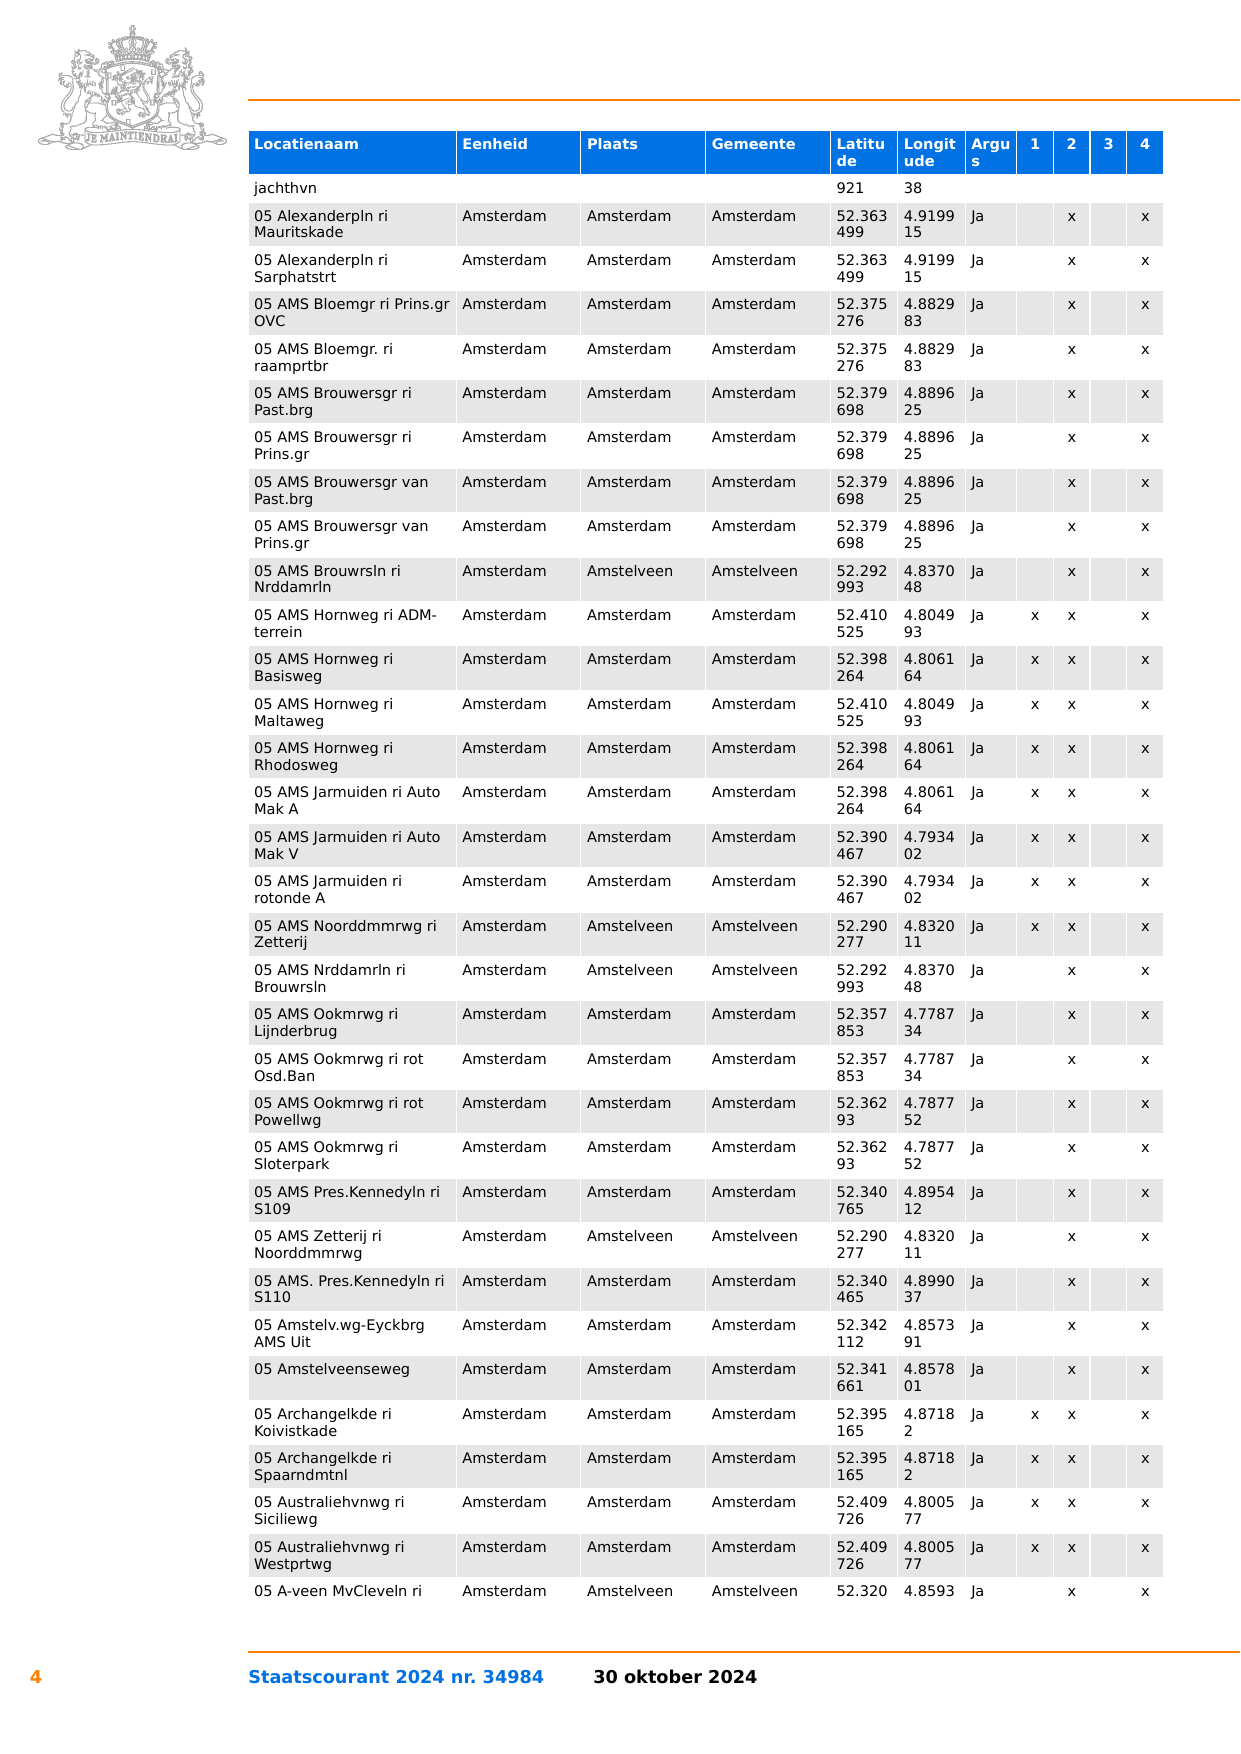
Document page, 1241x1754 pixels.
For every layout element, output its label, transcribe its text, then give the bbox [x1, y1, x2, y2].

table_cell x [1054, 691, 1089, 734]
table_cell x [1127, 203, 1163, 246]
table_cell Amsterdam [581, 513, 705, 557]
table_cell [706, 175, 830, 202]
table_cell [1054, 175, 1089, 202]
table_cell Amsterdam [706, 824, 830, 867]
table_cell Ja [966, 425, 1016, 468]
table_cell [1091, 380, 1126, 423]
table_cell Amsterdam [706, 1046, 830, 1089]
table_cell Amsterdam [581, 380, 705, 423]
table_cell x [1127, 425, 1163, 468]
table_cell Amsterdam [457, 913, 580, 956]
table_cell [1091, 646, 1126, 690]
table_cell [1091, 425, 1126, 468]
table_cell 05 Amstelveenseweg [249, 1356, 456, 1400]
table_cell x [1017, 824, 1053, 867]
table_cell Amsterdam [706, 1445, 830, 1488]
table_cell x [1127, 1578, 1163, 1605]
table_cell 05 AMS Hornweg ri Rhodosweg [249, 735, 456, 778]
table_cell Amsterdam [581, 1001, 705, 1045]
table_cell 921 [831, 175, 897, 202]
table_cell 05 Archangelkde ri Koivistkade [249, 1401, 456, 1444]
table_cell Ja [966, 1534, 1016, 1577]
table_cell x [1127, 1135, 1163, 1178]
table_cell Ja [966, 602, 1016, 645]
table_cell [1017, 291, 1053, 335]
table_cell 4.806164 [898, 735, 965, 778]
table_cell [1017, 957, 1053, 1000]
table_cell 4.806164 [898, 646, 965, 690]
table_cell Amsterdam [706, 602, 830, 645]
table_cell Amsterdam [581, 780, 705, 823]
table_cell Ja [966, 868, 1016, 912]
table_cell Amsterdam [706, 1401, 830, 1444]
table_cell x [1054, 336, 1089, 379]
table_cell Ja [966, 1356, 1016, 1400]
table_cell [1017, 175, 1053, 202]
table_cell [1091, 1445, 1126, 1488]
table_cell x [1054, 1046, 1089, 1089]
table_cell x [1127, 1046, 1163, 1089]
table_cell x [1017, 913, 1053, 956]
table_cell 05 AMS Brouwersgr van Past.brg [249, 469, 456, 512]
table_cell 4.882983 [898, 336, 965, 379]
table_cell Amsterdam [457, 203, 580, 246]
table_cell x [1127, 380, 1163, 423]
table_cell [1091, 469, 1126, 512]
table_cell 52.357853 [831, 1046, 897, 1089]
table_cell x [1054, 513, 1089, 557]
table_cell [1091, 1356, 1126, 1400]
table_cell x [1054, 1445, 1089, 1488]
table_cell Ja [966, 336, 1016, 379]
table_cell Amsterdam [457, 336, 580, 379]
table_cell 52.320 [831, 1578, 897, 1605]
table_cell [457, 175, 580, 202]
table_cell Amsterdam [706, 336, 830, 379]
table_cell Amsterdam [581, 1312, 705, 1355]
table_cell 52.341661 [831, 1356, 897, 1400]
table_cell Amsterdam [706, 247, 830, 290]
table_cell 52.363499 [831, 203, 897, 246]
table_cell 52.379698 [831, 469, 897, 512]
table_cell Amsterdam [581, 291, 705, 335]
table_cell 4.8593 [898, 1578, 965, 1605]
table_cell Amstelveen [706, 1578, 830, 1605]
table_cell 05 AMS Bloemgr ri Prins.gr OVC [249, 291, 456, 335]
table_cell x [1054, 1179, 1089, 1222]
table_cell 05 AMS. Pres.Kennedyln ri S110 [249, 1268, 456, 1311]
table_cell x [1127, 780, 1163, 823]
table_cell Ja [966, 1090, 1016, 1133]
table_cell 52.379698 [831, 380, 897, 423]
table_cell 52.340465 [831, 1268, 897, 1311]
table_cell [1091, 1135, 1126, 1178]
table_cell Ja [966, 203, 1016, 246]
table_cell [1091, 957, 1126, 1000]
table_cell Amsterdam [706, 1356, 830, 1400]
table_cell x [1054, 1001, 1089, 1045]
table_cell x [1017, 646, 1053, 690]
table_cell [1091, 1578, 1126, 1605]
table_cell 4.895412 [898, 1179, 965, 1222]
table_cell 05 AMS Ookmrwg ri Sloterpark [249, 1135, 456, 1178]
table_cell 52.379698 [831, 513, 897, 557]
table_cell 05 AMS Brouwersgr ri Past.brg [249, 380, 456, 423]
table_cell Amsterdam [581, 735, 705, 778]
table_cell Amstelveen [581, 1223, 705, 1267]
table_cell x [1054, 1268, 1089, 1311]
table_cell 4.889625 [898, 469, 965, 512]
table_cell Amsterdam [706, 735, 830, 778]
table_cell x [1054, 291, 1089, 335]
table_cell 4.919915 [898, 247, 965, 290]
table_cell [1127, 175, 1163, 202]
table_cell Amstelveen [581, 558, 705, 601]
table_cell 05 A-veen MvCleveln ri [249, 1578, 456, 1605]
table_cell x [1054, 602, 1089, 645]
table_cell x [1054, 646, 1089, 690]
table_cell x [1127, 824, 1163, 867]
table_cell Amstelveen [706, 913, 830, 956]
table_cell Amsterdam [706, 691, 830, 734]
table_cell Amsterdam [706, 469, 830, 512]
table_cell Ja [966, 780, 1016, 823]
table_cell Amsterdam [581, 602, 705, 645]
table_cell [966, 175, 1016, 202]
table_cell x [1054, 1135, 1089, 1178]
table_cell 52.398264 [831, 735, 897, 778]
table_cell [1017, 203, 1053, 246]
table_cell 4.889625 [898, 425, 965, 468]
table_cell 4.857801 [898, 1356, 965, 1400]
table_cell Amsterdam [706, 868, 830, 912]
table_cell Ja [966, 646, 1016, 690]
table_cell 4.87182 [898, 1445, 965, 1488]
table_cell Amstelveen [581, 957, 705, 1000]
table_header Eenheid [457, 131, 580, 174]
table_cell x [1054, 1312, 1089, 1355]
table_cell [1017, 336, 1053, 379]
table_cell [1017, 1356, 1053, 1400]
table_cell x [1127, 1356, 1163, 1400]
table_cell [1091, 1179, 1126, 1222]
table_cell x [1054, 1356, 1089, 1400]
table_cell x [1127, 1312, 1163, 1355]
table_cell 52.390467 [831, 824, 897, 867]
table_cell Ja [966, 957, 1016, 1000]
table_cell [1091, 691, 1126, 734]
table_cell x [1017, 780, 1053, 823]
table_cell Amsterdam [706, 1001, 830, 1045]
table_cell x [1127, 1534, 1163, 1577]
table_cell [1091, 780, 1126, 823]
table_cell Ja [966, 1268, 1016, 1311]
table_cell 05 AMS Brouwersgr ri Prins.gr [249, 425, 456, 468]
table_cell 52.379698 [831, 425, 897, 468]
table_cell Ja [966, 1179, 1016, 1222]
table_cell Amsterdam [457, 957, 580, 1000]
table_cell 52.375276 [831, 336, 897, 379]
table_cell Amsterdam [457, 291, 580, 335]
table_cell 4.787752 [898, 1090, 965, 1133]
table_cell Amsterdam [706, 780, 830, 823]
table_cell 52.357853 [831, 1001, 897, 1045]
table_cell 52.292993 [831, 558, 897, 601]
table_cell x [1017, 1445, 1053, 1488]
table_cell [1017, 247, 1053, 290]
table_cell 4.857391 [898, 1312, 965, 1355]
table_cell [1091, 1490, 1126, 1533]
table_cell Amsterdam [457, 1401, 580, 1444]
table_cell Amsterdam [706, 646, 830, 690]
table_cell x [1054, 1090, 1089, 1133]
table_cell x [1127, 1490, 1163, 1533]
table_cell x [1127, 735, 1163, 778]
table_cell Amsterdam [457, 469, 580, 512]
table_cell [1091, 735, 1126, 778]
table_cell 52.290277 [831, 913, 897, 956]
table_cell [581, 175, 705, 202]
table_cell [1091, 602, 1126, 645]
table_cell Amsterdam [706, 1534, 830, 1577]
table_cell Ja [966, 380, 1016, 423]
table_cell Amsterdam [581, 646, 705, 690]
table_cell Ja [966, 735, 1016, 778]
table_cell 05 Alexanderpln ri Mauritskade [249, 203, 456, 246]
table_cell x [1127, 247, 1163, 290]
table_cell 4.832011 [898, 913, 965, 956]
table_cell Amsterdam [457, 1001, 580, 1045]
table_cell 05 Archangelkde ri Spaarndmtnl [249, 1445, 456, 1488]
table_cell Amsterdam [457, 1179, 580, 1222]
table_cell 05 AMS Hornweg ri Basisweg [249, 646, 456, 690]
table_cell Amstelveen [706, 558, 830, 601]
table_cell x [1054, 735, 1089, 778]
table_cell x [1127, 1223, 1163, 1267]
table_cell 52.410525 [831, 691, 897, 734]
table_cell Amsterdam [581, 1534, 705, 1577]
table_cell x [1054, 1401, 1089, 1444]
table_cell 05 AMS Ookmrwg ri Lijnderbrug [249, 1001, 456, 1045]
table_cell Amsterdam [706, 1135, 830, 1178]
table_cell [1091, 291, 1126, 335]
table_cell Amsterdam [457, 602, 580, 645]
table_header 1 [1017, 131, 1053, 174]
table_cell Amsterdam [706, 1312, 830, 1355]
table_cell x [1054, 957, 1089, 1000]
table_cell 4.882983 [898, 291, 965, 335]
table_cell [1017, 1090, 1053, 1133]
table_cell 05 AMS Jarmuiden ri rotonde A [249, 868, 456, 912]
table_cell x [1054, 868, 1089, 912]
table_cell 05 AMS Jarmuiden ri Auto Mak V [249, 824, 456, 867]
table_cell x [1127, 1179, 1163, 1222]
table_header Locatienaam [249, 131, 456, 174]
table_cell 4.804993 [898, 691, 965, 734]
table_cell 52.395165 [831, 1401, 897, 1444]
table_cell Amsterdam [457, 1578, 580, 1605]
table_cell Ja [966, 824, 1016, 867]
table_cell x [1127, 1445, 1163, 1488]
table_cell x [1127, 868, 1163, 912]
table_cell [1091, 1268, 1126, 1311]
table_cell Amstelveen [581, 913, 705, 956]
table_cell 05 AMS Nrddamrln ri Brouwrsln [249, 957, 456, 1000]
table_cell x [1054, 469, 1089, 512]
table_cell Amsterdam [581, 824, 705, 867]
table_cell Amsterdam [457, 1445, 580, 1488]
table_cell Amsterdam [457, 646, 580, 690]
table_cell [1091, 1312, 1126, 1355]
table_cell Amsterdam [457, 1534, 580, 1577]
table_cell x [1054, 203, 1089, 246]
table_header Gemeente [706, 131, 830, 174]
table_cell x [1127, 513, 1163, 557]
table_cell Amsterdam [457, 780, 580, 823]
table_cell 52.398264 [831, 780, 897, 823]
table_cell Amsterdam [457, 513, 580, 557]
table_cell Amsterdam [581, 469, 705, 512]
table_cell 52.409726 [831, 1534, 897, 1577]
table_cell 05 AMS Zetterij ri Noorddmmrwg [249, 1223, 456, 1267]
table_cell 4.778734 [898, 1001, 965, 1045]
table_cell x [1127, 691, 1163, 734]
table_cell Ja [966, 291, 1016, 335]
table_cell Amsterdam [581, 868, 705, 912]
table_header 2 [1054, 131, 1089, 174]
table_cell 52.363499 [831, 247, 897, 290]
table_cell [1091, 1046, 1126, 1089]
table_cell x [1054, 247, 1089, 290]
table_cell x [1127, 1001, 1163, 1045]
table_cell 52.410525 [831, 602, 897, 645]
table_cell [1017, 380, 1053, 423]
table_cell 05 Amstelv.wg-Eyckbrg AMS Uit [249, 1312, 456, 1355]
table_cell x [1054, 1490, 1089, 1533]
table_cell x [1054, 780, 1089, 823]
table_cell 4.778734 [898, 1046, 965, 1089]
table_cell x [1127, 469, 1163, 512]
table_cell 52.398264 [831, 646, 897, 690]
table_cell Amsterdam [581, 1401, 705, 1444]
table_header 4 [1127, 131, 1163, 174]
table_cell 05 Australiehvnwg ri Westprtwg [249, 1534, 456, 1577]
table_cell jachthvn [249, 175, 456, 202]
table_cell [1091, 513, 1126, 557]
table_cell 05 AMS Pres.Kennedyln ri S109 [249, 1179, 456, 1222]
table_cell x [1127, 1268, 1163, 1311]
table_cell x [1054, 824, 1089, 867]
table_cell [1017, 1223, 1053, 1267]
table_cell [1091, 1223, 1126, 1267]
table_cell x [1127, 957, 1163, 1000]
table_header Latitude [831, 131, 897, 174]
table_cell Ja [966, 1445, 1016, 1488]
table_cell x [1017, 1401, 1053, 1444]
table_cell Ja [966, 558, 1016, 601]
table_cell 52.292993 [831, 957, 897, 1000]
table_cell Amsterdam [706, 425, 830, 468]
table_cell Ja [966, 1578, 1016, 1605]
table_cell 05 Australiehvnwg ri Siciliewg [249, 1490, 456, 1533]
table_cell Amsterdam [457, 1268, 580, 1311]
table_cell Amsterdam [581, 1445, 705, 1488]
table_cell [1017, 1268, 1053, 1311]
table_cell x [1127, 602, 1163, 645]
table_cell 52.390467 [831, 868, 897, 912]
table_cell x [1054, 913, 1089, 956]
table_cell [1091, 247, 1126, 290]
table_cell Amstelveen [581, 1578, 705, 1605]
table_cell [1091, 1401, 1126, 1444]
table_cell x [1127, 1401, 1163, 1444]
table_cell x [1127, 913, 1163, 956]
table_cell [1017, 558, 1053, 601]
table_cell Amsterdam [706, 203, 830, 246]
table_cell x [1054, 1534, 1089, 1577]
table_cell x [1054, 1223, 1089, 1267]
table_cell 4.800577 [898, 1534, 965, 1577]
table_cell [1017, 1001, 1053, 1045]
table_cell Ja [966, 1223, 1016, 1267]
table_cell [1017, 1578, 1053, 1605]
table_cell Amsterdam [457, 425, 580, 468]
table_cell Amsterdam [457, 1312, 580, 1355]
table_cell x [1127, 291, 1163, 335]
table_cell x [1127, 1090, 1163, 1133]
table_cell Amsterdam [581, 1356, 705, 1400]
table_header Longitude [898, 131, 965, 174]
table_cell x [1127, 646, 1163, 690]
table_cell x [1017, 1490, 1053, 1533]
table_cell Amsterdam [581, 1490, 705, 1533]
table_cell 4.919915 [898, 203, 965, 246]
table_cell 4.806164 [898, 780, 965, 823]
table_header Argus [966, 131, 1016, 174]
table_cell Amsterdam [457, 735, 580, 778]
table_cell [1017, 469, 1053, 512]
table_cell x [1054, 425, 1089, 468]
table_cell [1091, 913, 1126, 956]
table_cell Ja [966, 691, 1016, 734]
table_cell 4.804993 [898, 602, 965, 645]
table_cell 4.793402 [898, 824, 965, 867]
table_cell Amsterdam [706, 1268, 830, 1311]
table_cell x [1127, 336, 1163, 379]
table_cell x [1017, 691, 1053, 734]
table_cell x [1017, 602, 1053, 645]
table_cell Ja [966, 1046, 1016, 1089]
table_cell 52.340765 [831, 1179, 897, 1222]
table_cell 05 AMS Brouwrsln ri Nrddamrln [249, 558, 456, 601]
table_cell Amsterdam [581, 425, 705, 468]
table_cell Ja [966, 913, 1016, 956]
table_cell 05 AMS Ookmrwg ri rot Osd.Ban [249, 1046, 456, 1089]
table_cell x [1017, 735, 1053, 778]
table_cell Ja [966, 1401, 1016, 1444]
table_cell 52.375276 [831, 291, 897, 335]
table_cell 4.87182 [898, 1401, 965, 1444]
table_cell [1091, 824, 1126, 867]
table_cell [1091, 203, 1126, 246]
table_cell [1091, 1090, 1126, 1133]
table_cell 05 AMS Hornweg ri ADM-terrein [249, 602, 456, 645]
table_cell x [1127, 558, 1163, 601]
table_cell 4.889625 [898, 513, 965, 557]
table_cell Amsterdam [581, 203, 705, 246]
table_cell Amsterdam [457, 1223, 580, 1267]
table_cell Amsterdam [457, 824, 580, 867]
table_cell x [1017, 1534, 1053, 1577]
table_cell Amsterdam [706, 1090, 830, 1133]
table_cell Amsterdam [706, 291, 830, 335]
table_cell 38 [898, 175, 965, 202]
table_cell 52.395165 [831, 1445, 897, 1488]
table_cell Amsterdam [706, 1490, 830, 1533]
table_cell x [1054, 380, 1089, 423]
table_cell Amstelveen [706, 957, 830, 1000]
table_cell Amsterdam [706, 513, 830, 557]
table_cell 4.800577 [898, 1490, 965, 1533]
table_cell 52.409726 [831, 1490, 897, 1533]
table_cell [1017, 1046, 1053, 1089]
table_cell Amsterdam [457, 1090, 580, 1133]
table_cell Amsterdam [457, 380, 580, 423]
table_cell [1017, 425, 1053, 468]
table_cell Amsterdam [706, 1179, 830, 1222]
table_header 3 [1091, 131, 1126, 174]
table_cell Ja [966, 1135, 1016, 1178]
table_cell 4.787752 [898, 1135, 965, 1178]
table_cell 4.837048 [898, 558, 965, 601]
table_cell 4.793402 [898, 868, 965, 912]
table_cell Amsterdam [581, 1090, 705, 1133]
table_cell 52.36293 [831, 1135, 897, 1178]
table_cell 05 AMS Noorddmmrwg ri Zetterij [249, 913, 456, 956]
table_cell [1091, 558, 1126, 601]
table_cell [1017, 513, 1053, 557]
table_cell [1017, 1312, 1053, 1355]
table_cell Ja [966, 1312, 1016, 1355]
table_cell Ja [966, 513, 1016, 557]
table_cell 4.832011 [898, 1223, 965, 1267]
table_cell Amsterdam [457, 868, 580, 912]
table_cell 05 AMS Hornweg ri Maltaweg [249, 691, 456, 734]
table_cell [1091, 175, 1126, 202]
table_cell Amsterdam [581, 1135, 705, 1178]
table_cell Ja [966, 1490, 1016, 1533]
table_cell [1017, 1179, 1053, 1222]
table_cell x [1017, 868, 1053, 912]
table_cell [1017, 1135, 1053, 1178]
table_header Plaats [581, 131, 705, 174]
table_cell [1091, 1534, 1126, 1577]
table_cell Amsterdam [457, 1356, 580, 1400]
table_cell 52.36293 [831, 1090, 897, 1133]
table_cell 05 AMS Jarmuiden ri Auto Mak A [249, 780, 456, 823]
table_cell 52.342112 [831, 1312, 897, 1355]
table_cell 05 AMS Ookmrwg ri rot Powellwg [249, 1090, 456, 1133]
table_cell Amsterdam [457, 558, 580, 601]
table_cell Amsterdam [457, 691, 580, 734]
table_cell Amsterdam [581, 1179, 705, 1222]
table_cell Amsterdam [457, 1135, 580, 1178]
table_cell 52.290277 [831, 1223, 897, 1267]
table_cell Amsterdam [581, 247, 705, 290]
table_cell Amsterdam [581, 336, 705, 379]
table_cell x [1054, 1578, 1089, 1605]
table_cell Amsterdam [581, 1046, 705, 1089]
table_cell Amstelveen [706, 1223, 830, 1267]
table_cell Ja [966, 469, 1016, 512]
table_cell Amsterdam [457, 1490, 580, 1533]
table_cell 05 Alexanderpln ri Sarphatstrt [249, 247, 456, 290]
table_cell 4.899037 [898, 1268, 965, 1311]
table_cell 4.837048 [898, 957, 965, 1000]
table_cell [1091, 868, 1126, 912]
table_cell [1091, 336, 1126, 379]
table_cell Amsterdam [457, 247, 580, 290]
table_cell [1091, 1001, 1126, 1045]
table_cell Ja [966, 247, 1016, 290]
table_cell 4.889625 [898, 380, 965, 423]
table_cell x [1054, 558, 1089, 601]
table_cell 05 AMS Brouwersgr van Prins.gr [249, 513, 456, 557]
table_cell Amsterdam [581, 691, 705, 734]
table_cell 05 AMS Bloemgr. ri raamprtbr [249, 336, 456, 379]
table_cell Amsterdam [706, 380, 830, 423]
table_cell Amsterdam [457, 1046, 580, 1089]
picture [38, 25, 227, 150]
table_cell Amsterdam [581, 1268, 705, 1311]
table_cell Ja [966, 1001, 1016, 1045]
